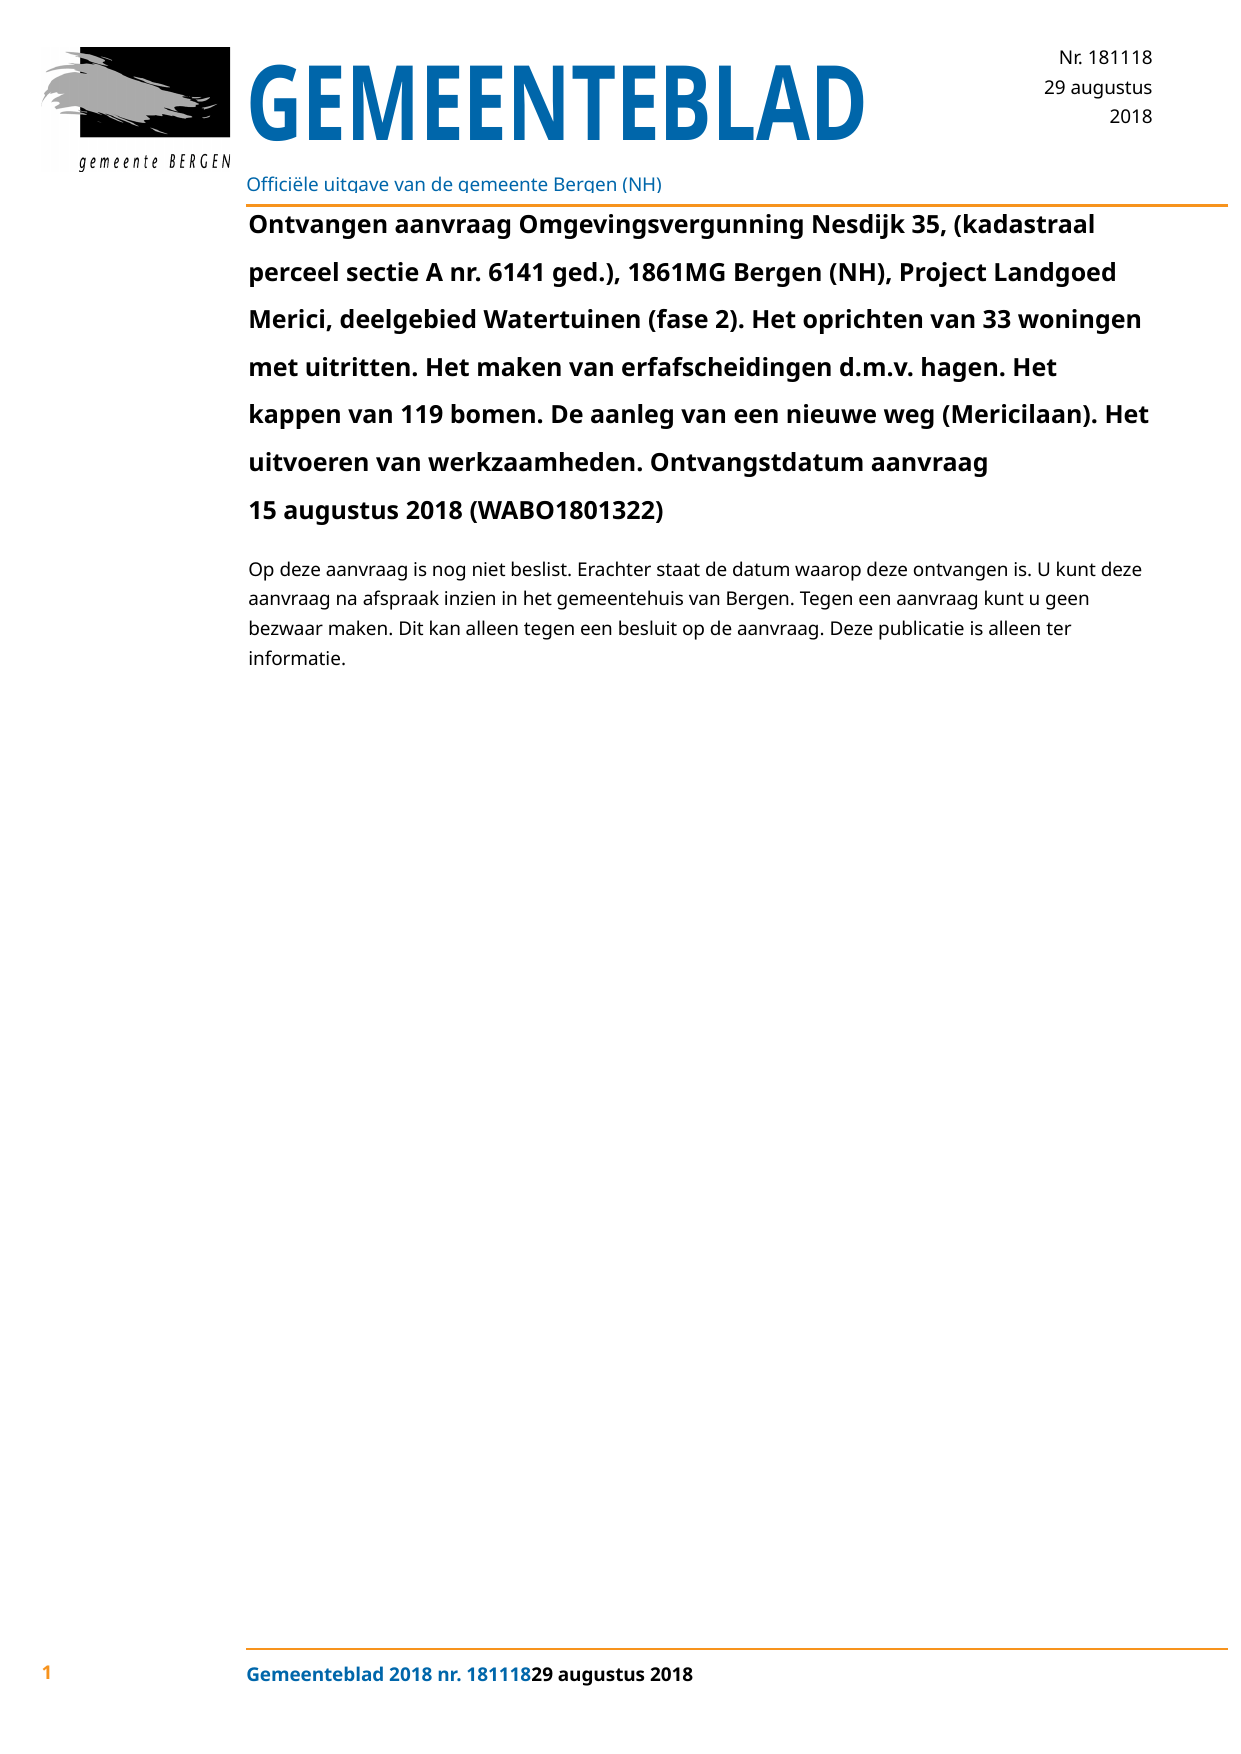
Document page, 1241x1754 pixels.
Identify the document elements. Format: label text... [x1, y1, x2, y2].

text Op deze aanvraag is nog niet beslist. Erachter staat de datum waarop deze ontvangen is. U kunt deze aanvraag na afspraak inzien in het gemeentehuis van Bergen. Tegen een aanvraag kunt u geen bezwaar maken. Dit kan alleen tegen een besluit op de aanvraag. Deze publicatie is alleen ter informatie. [248, 556, 1152, 670]
picture [41, 47, 231, 172]
text Ontvangen aanvraag Omgevingsvergunning Nesdijk 35, (kadastraal perceel sectie A nr. 6141 ged.), 1861MG Bergen (NH), Project Landgoed Merici, deelgebied Watertuinen (fase 2). Het oprichten van 33 woningen met uitritten. Het maken van erfafscheidingen d.m.v. hagen. Het kappen van 119 bomen. De aanleg van een nieuwe weg (Mericilaan). Het uitvoeren van werkzaamheden. Ontvangstdatum aanvraag 15 augustus 2018 (WABO1801322) [248, 207, 1152, 526]
